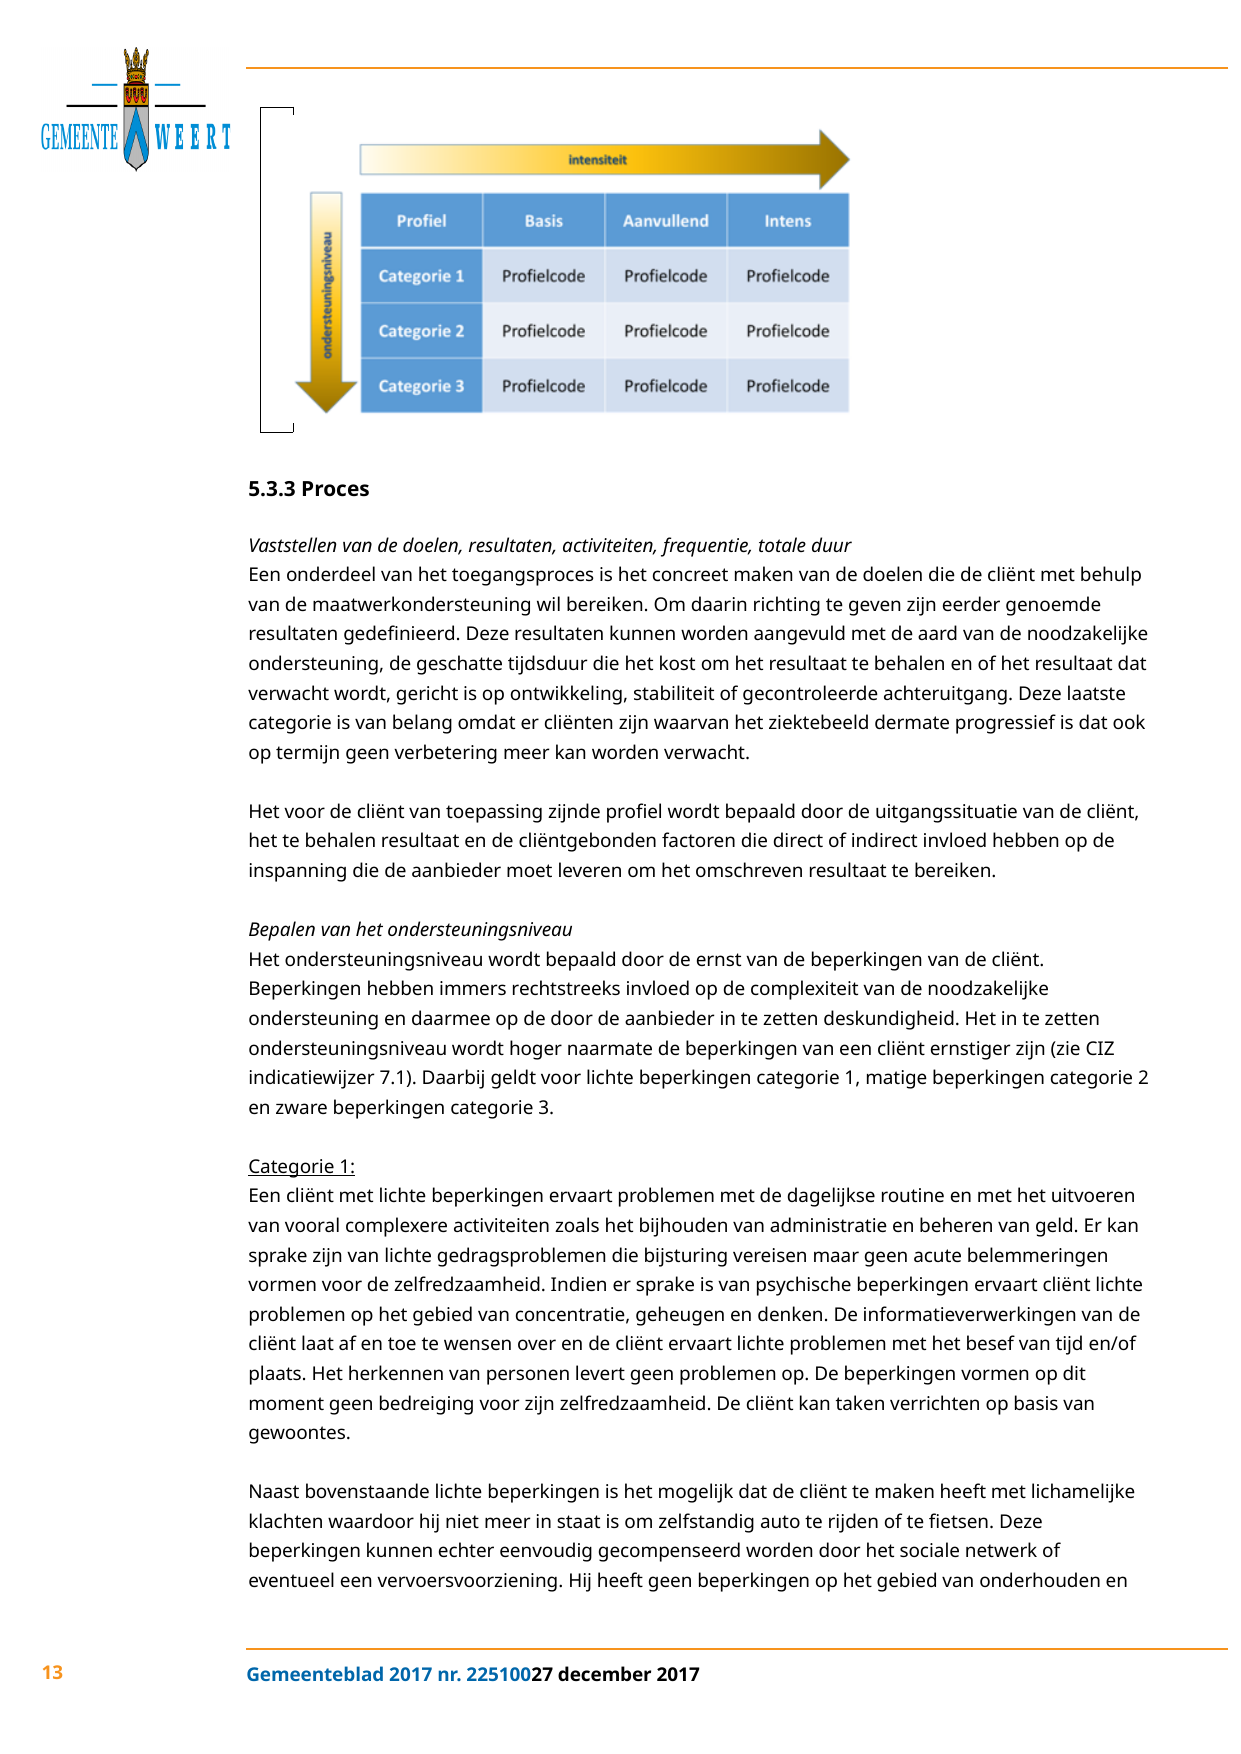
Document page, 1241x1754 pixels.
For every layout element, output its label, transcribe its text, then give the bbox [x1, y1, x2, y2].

text Categorie 1: [248, 1153, 1152, 1179]
text Het ondersteuningsniveau wordt bepaald door de ernst van de beperkingen van de cliënt. Beperkingen hebben immers rechtstreeks invloed op de complexiteit van de noodzakelijke ondersteuning en daarmee op de door de aanbieder in te zetten deskundigheid. Het in te zetten ondersteuningsniveau wordt hoger naarmate de beperkingen van een cliënt ernstiger zijn (zie CIZ indicatiewijzer 7.1). Daarbij geldt voor lichte beperkingen categorie 1, matige beperkingen categorie 2 en zware beperkingen categorie 3. [248, 946, 1152, 1120]
text Bepalen van het ondersteuningsniveau [248, 916, 1152, 942]
text Naast bovenstaande lichte beperkingen is het mogelijk dat de cliënt te maken heeft met lichamelijke klachten waardoor hij niet meer in staat is om zelfstandig auto te rijden of te fietsen. Deze beperkingen kunnen echter eenvoudig gecompenseerd worden door het sociale netwerk of eventueel een vervoersvoorziening. Hij heeft geen beperkingen op het gebied van onderhouden en [248, 1478, 1152, 1593]
text Een cliënt met lichte beperkingen ervaart problemen met de dagelijkse routine en met het uitvoeren van vooral complexere activiteiten zoals het bijhouden van administratie en beheren van geld. Er kan sprake zijn van lichte gedragsproblemen die bijsturing vereisen maar geen acute belemmeringen vormen voor de zelfredzaamheid. Indien er sprake is van psychische beperkingen ervaart cliënt lichte problemen op het gebied van concentratie, geheugen en denken. De informatieverwerkingen van de cliënt laat af en toe te wensen over en de cliënt ervaart lichte problemen met het besef van tijd en/of plaats. Het herkennen van personen levert geen problemen op. De beperkingen vormen op dit moment geen bedreiging voor zijn zelfredzaamheid. De cliënt kan taken verrichten op basis van gewoontes. [248, 1183, 1152, 1445]
text Een onderdeel van het toegangsproces is het concreet maken van de doelen die de cliënt met behulp van de maatwerkondersteuning wil bereiken. Om daarin richting te geven zijn eerder genoemde resultaten gedefinieerd. Deze resultaten kunnen worden aangevuld met de aard van de noodzakelijke ondersteuning, de geschatte tijdsduur die het kost om het resultaat te behalen en of het resultaat dat verwacht wordt, gericht is op ontwikkeling, stabiliteit of gecontroleerde achteruitgang. Deze laatste categorie is van belang omdat er cliënten zijn waarvan het ziektebeeld dermate progressief is dat ook op termijn geen verbetering meer kan worden verwacht. [248, 561, 1152, 765]
text Vaststellen van de doelen, resultaten, activiteiten, frequentie, totale duur [248, 532, 1152, 558]
text Het voor de cliënt van toepassing zijnde profiel wordt bepaald door de uitgangssituatie van de cliënt, het te behalen resultaat en de cliëntgebonden factoren die direct of indirect invloed hebben op de inspanning die de aanbieder moet leveren om het omschreven resultaat te bereiken. [248, 798, 1152, 883]
picture [41, 47, 231, 172]
text 5.3.3 Proces [248, 474, 1152, 502]
picture [268, 115, 860, 423]
